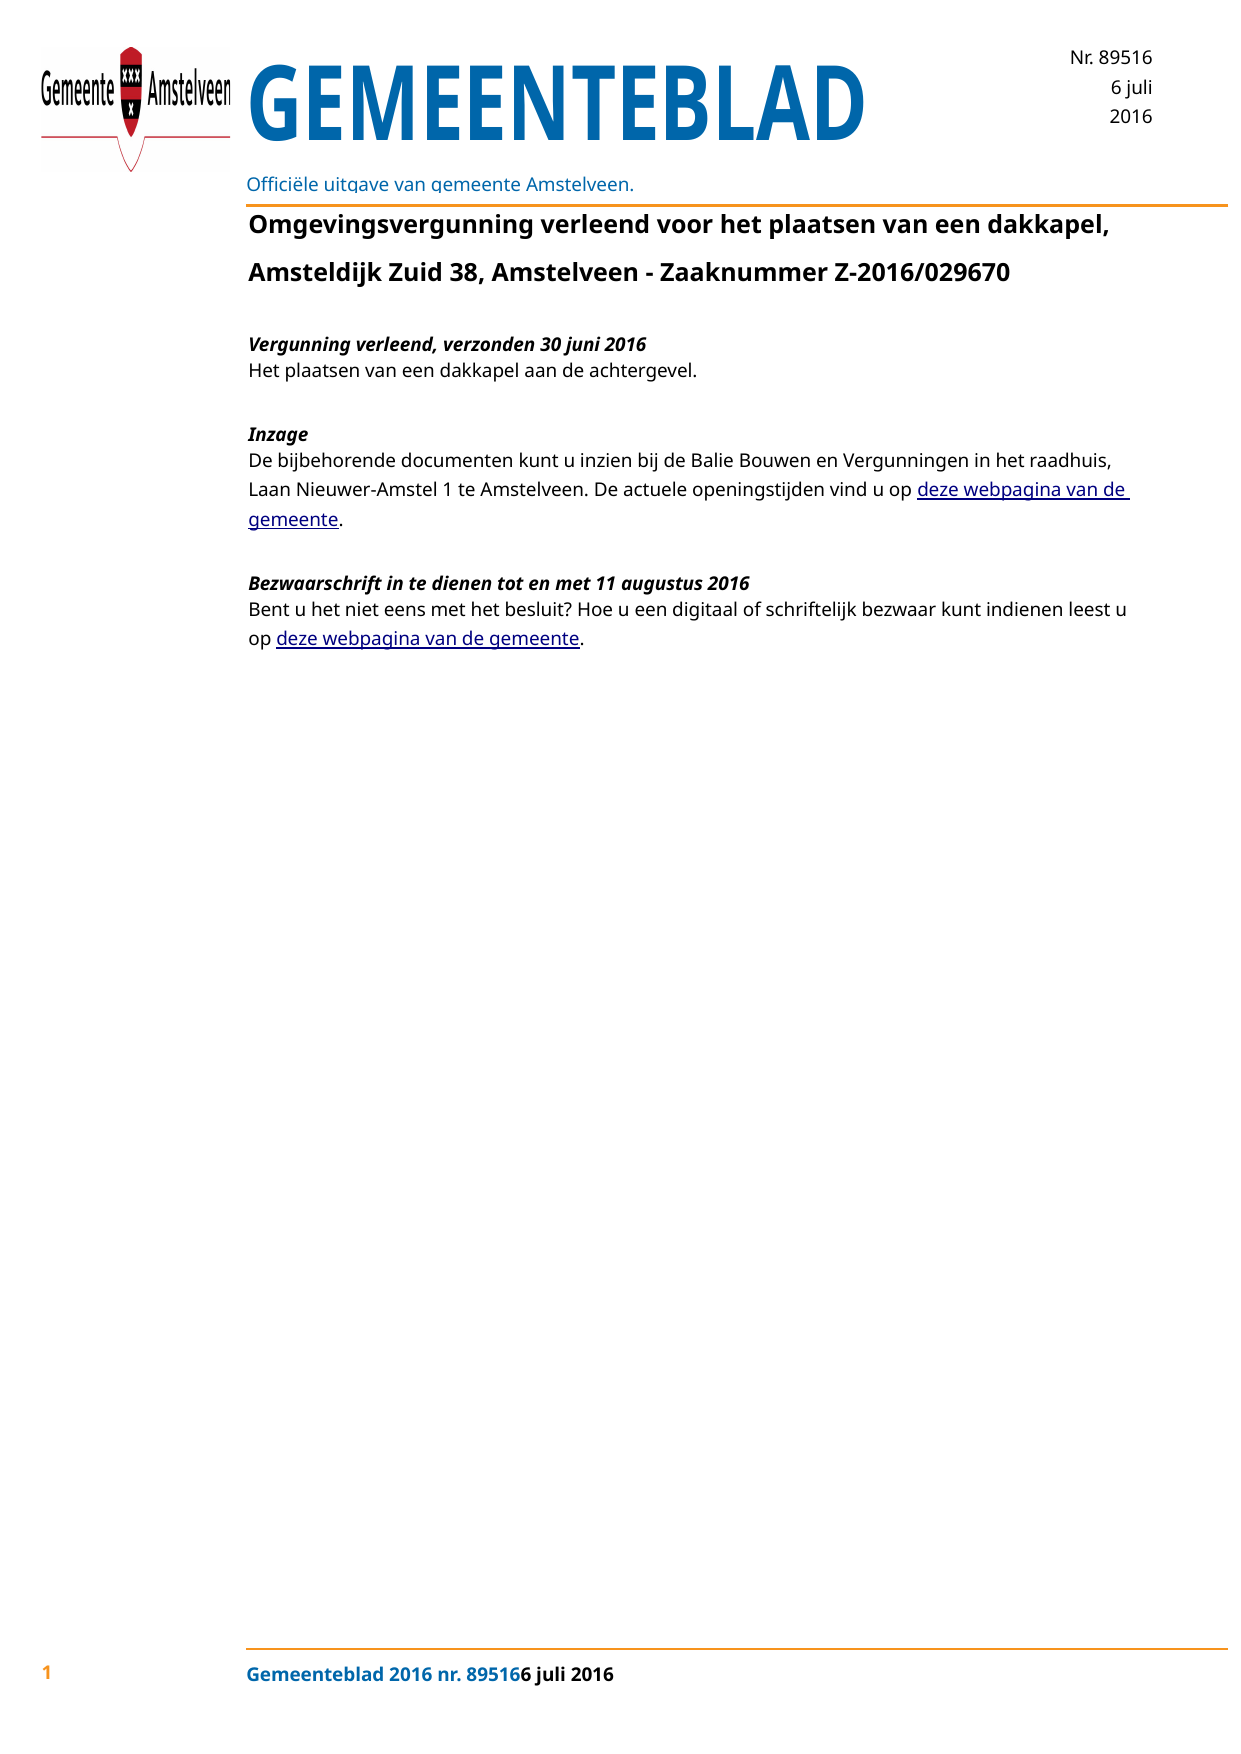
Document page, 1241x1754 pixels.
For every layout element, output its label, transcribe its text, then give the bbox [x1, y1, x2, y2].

text Bent u het niet eens met het besluit? Hoe u een digitaal of schriftelijk bezwaar kunt indienen leest u op deze webpagina van de gemeente. [248, 596, 1152, 651]
text Het plaatsen van een dakkapel aan de achtergevel. [248, 357, 1152, 383]
text Bezwaarschrift in te dienen tot en met 11 augustus 2016 [248, 570, 1152, 596]
text Inzage [248, 421, 1152, 447]
text Omgevingsvergunning verleend voor het plaatsen van een dakkapel, Amsteldijk Zuid 38, Amstelveen - Zaaknummer Z-2016/029670 [248, 207, 1152, 288]
text Vergunning verleend, verzonden 30 juni 2016 [248, 331, 1152, 357]
picture [41, 47, 231, 172]
text De bijbehorende documenten kunt u inzien bij de Balie Bouwen en Vergunningen in het raadhuis, Laan Nieuwer-Amstel 1 te Amstelveen. De actuele openingstijden vind u op deze webpagina van de gemeente. [248, 447, 1152, 532]
